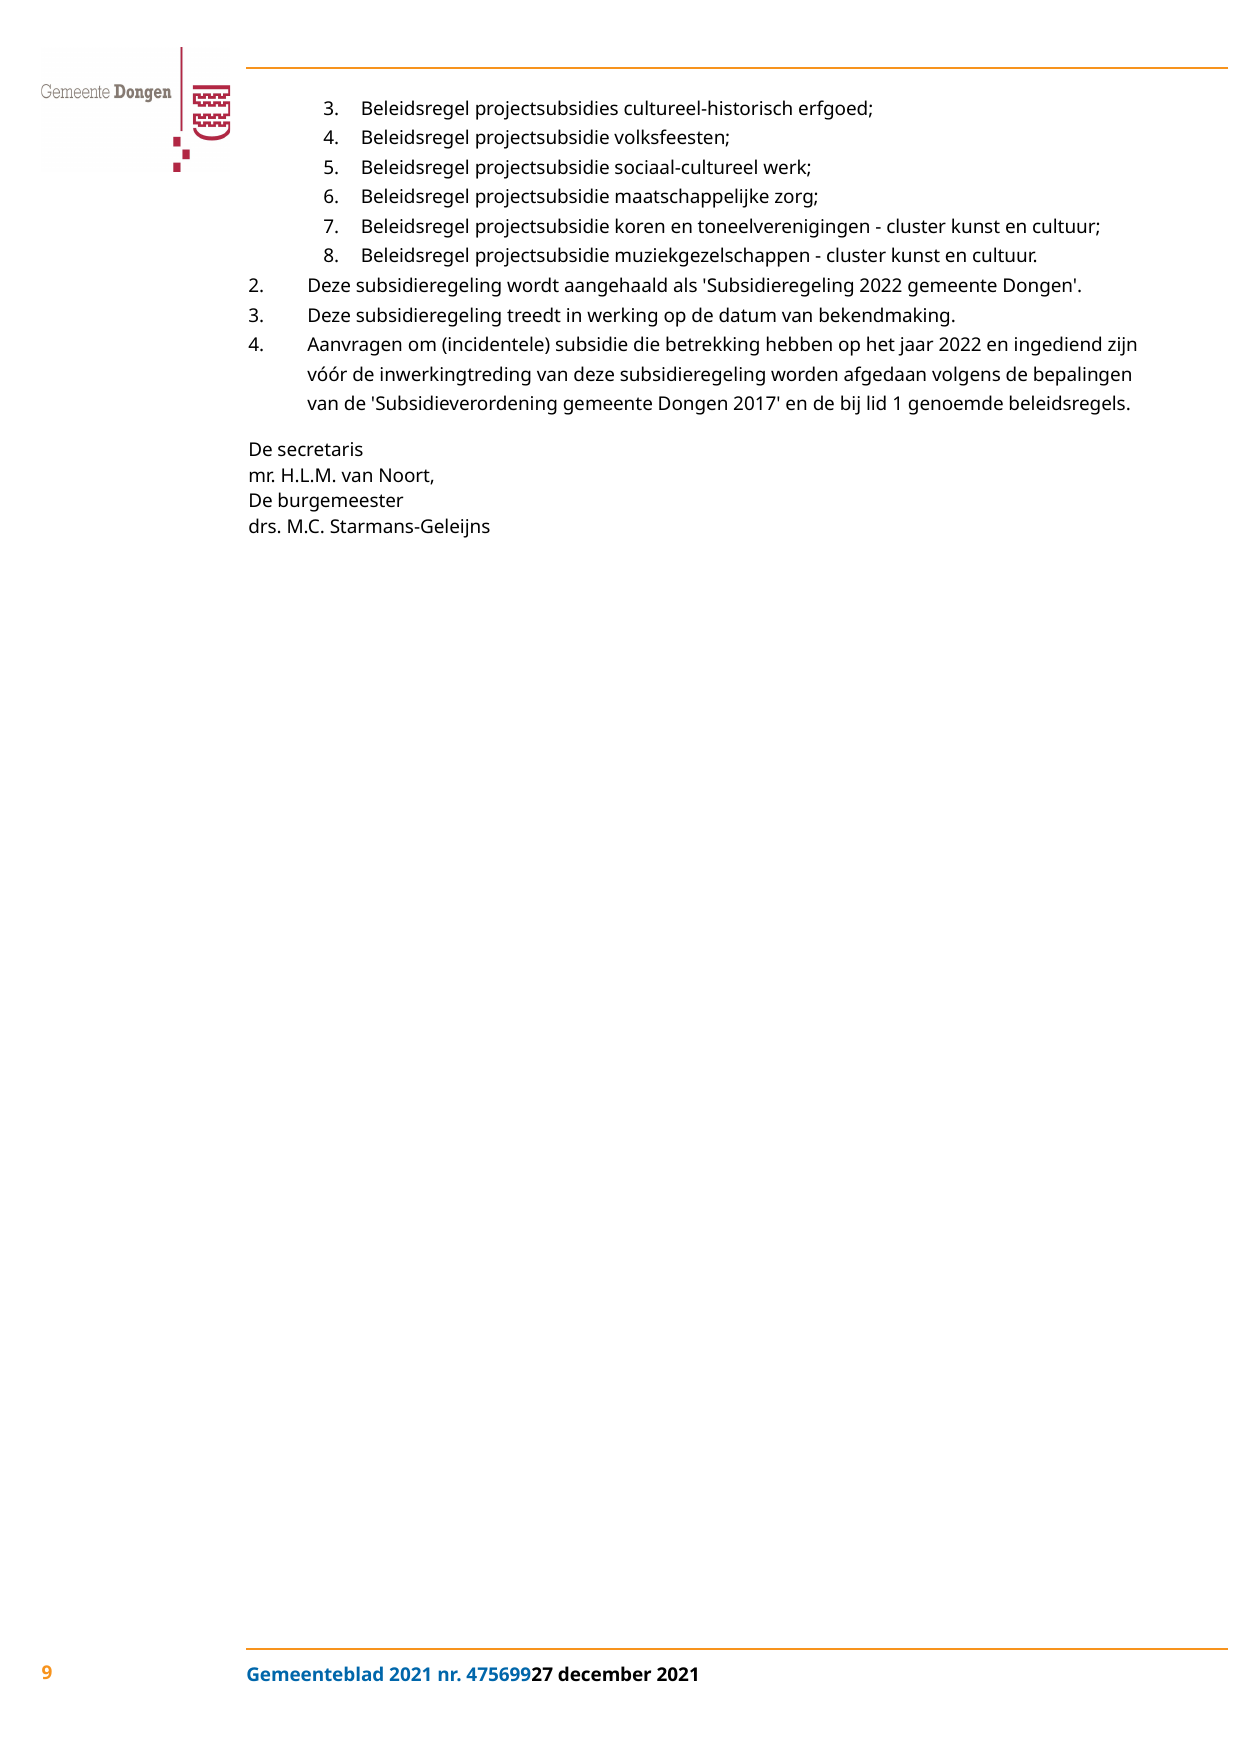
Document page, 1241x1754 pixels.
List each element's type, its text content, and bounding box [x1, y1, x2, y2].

list Beleidsregel projectsubsidie volksfeesten; [323, 124, 1152, 150]
list Aanvragen om (incidentele) subsidie die betrekking hebben op het jaar 2022 en ingediend zijn vóór de inwerkingtreding van deze subsidieregeling worden afgedaan volgens de bepalingen van de 'Subsidieverordening gemeente Dongen 2017' en de bij lid 1 genoemde beleidsregels. [248, 331, 1152, 416]
list Beleidsregel projectsubsidie koren en toneelverenigingen - cluster kunst en cultuur; [323, 213, 1152, 239]
text drs. M.C. Starmans-Geleijns [248, 513, 1152, 539]
list Beleidsregel projectsubsidie sociaal-cultureel werk; [323, 154, 1152, 180]
list Beleidsregel projectsubsidie maatschappelijke zorg; [323, 183, 1152, 209]
picture [41, 47, 231, 172]
list Beleidsregel projectsubsidie muziekgezelschappen - cluster kunst en cultuur. [323, 243, 1152, 268]
text De secretaris [248, 436, 1152, 462]
list Beleidsregel projectsubsidies cultureel-historisch erfgoed; [323, 95, 1152, 121]
list Deze subsidieregeling wordt aangehaald als 'Subsidieregeling 2022 gemeente Dongen'. [248, 272, 1152, 298]
text mr. H.L.M. van Noort, [248, 462, 1152, 488]
text De burgemeester [248, 488, 1152, 513]
list Deze subsidieregeling treedt in werking op de datum van bekendmaking. [248, 302, 1152, 328]
